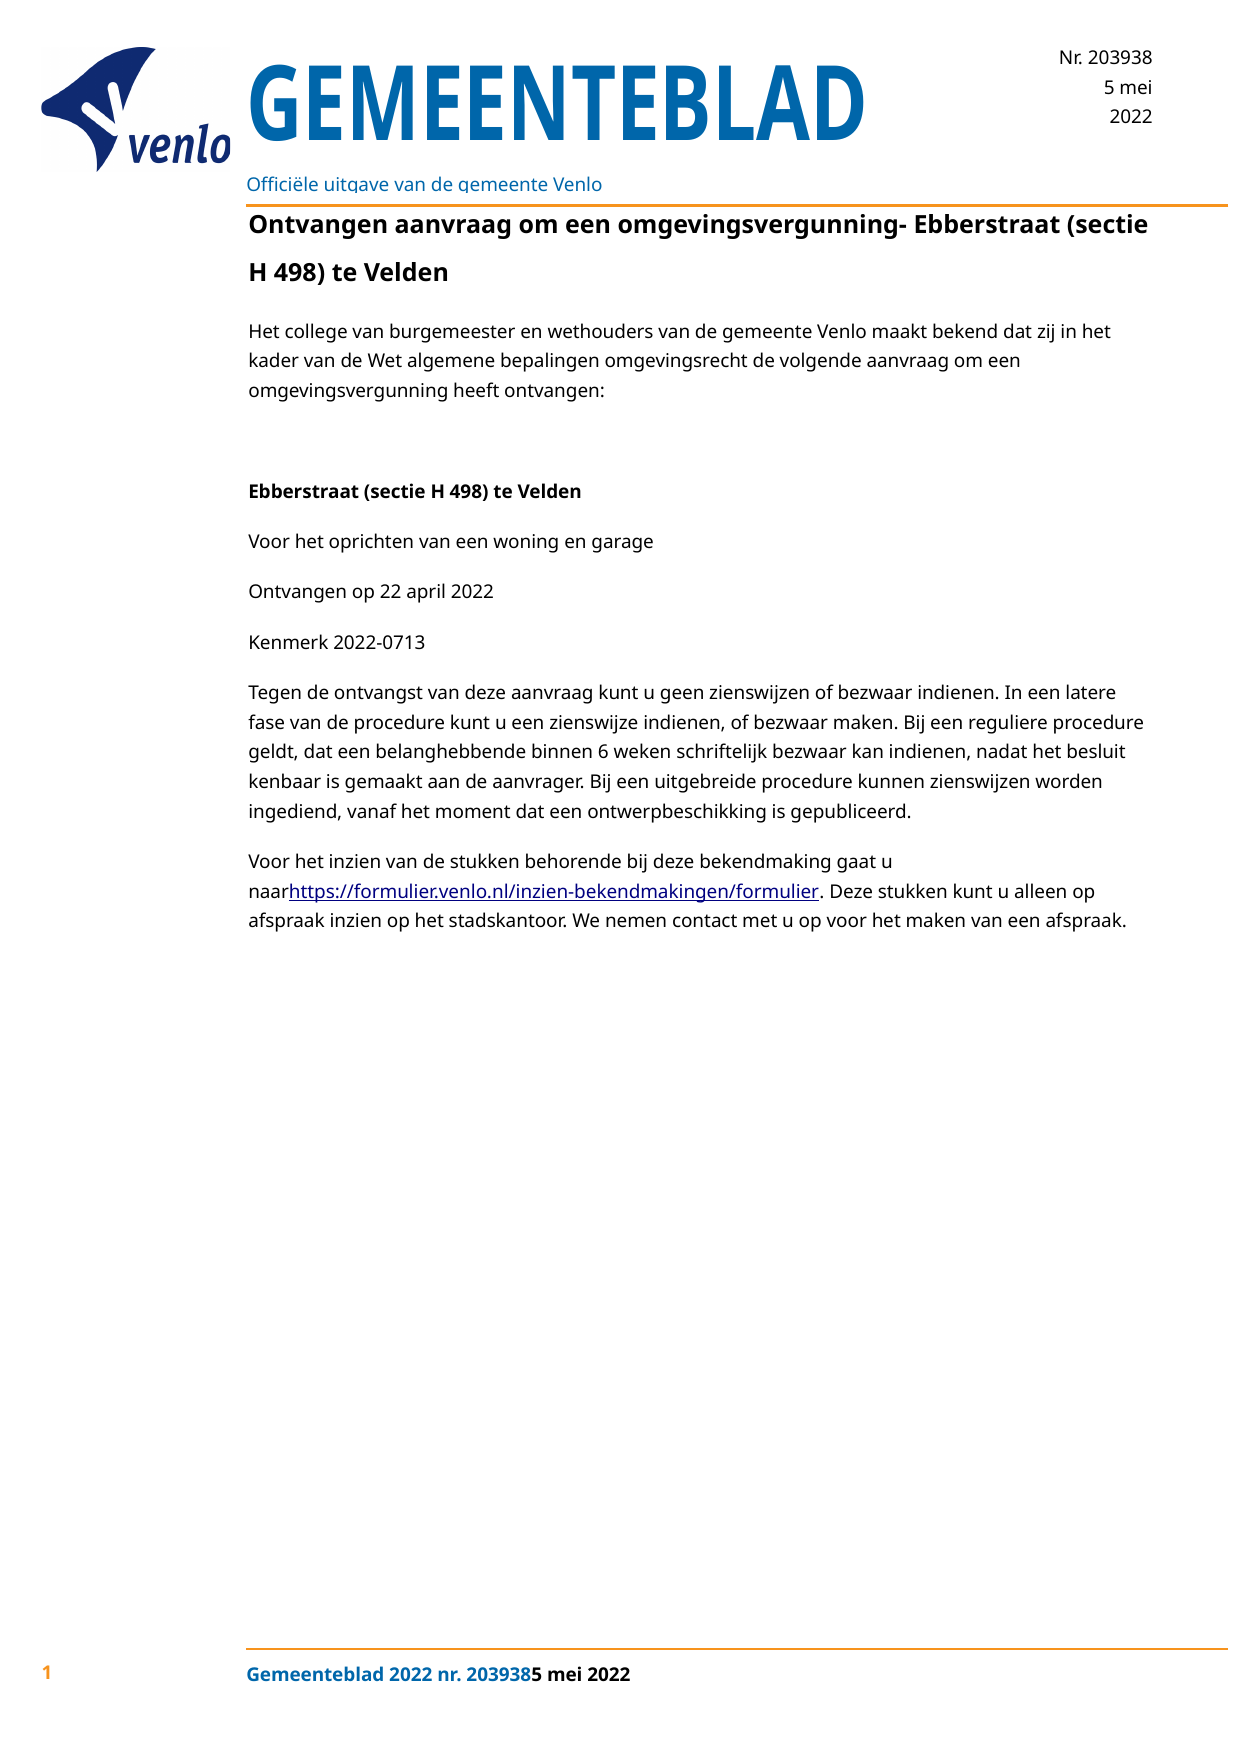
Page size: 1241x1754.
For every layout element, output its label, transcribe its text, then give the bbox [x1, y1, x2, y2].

picture [41, 47, 231, 172]
text Kenmerk 2022-0713 [248, 629, 1152, 655]
text Voor het oprichten van een woning en garage [248, 528, 1152, 554]
text Ontvangen op 22 april 2022 [248, 579, 1152, 604]
text Ontvangen aanvraag om een omgevingsvergunning- Ebberstraat (sectie H 498) te Velden [248, 207, 1152, 288]
text Voor het inzien van de stukken behorende bij deze bekendmaking gaat u naarhttps://formulier.venlo.nl/inzien-bekendmakingen/formulier. Deze stukken kunt u alleen op afspraak inzien op het stadskantoor. We nemen contact met u op voor het maken van een afspraak. [248, 848, 1152, 933]
text Tegen de ontvangst van deze aanvraag kunt u geen zienswijzen of bezwaar indienen. In een latere fase van de procedure kunt u een zienswijze indienen, of bezwaar maken. Bij een reguliere procedure geldt, dat een belanghebbende binnen 6 weken schriftelijk bezwaar kan indienen, nadat het besluit kenbaar is gemaakt aan de aanvrager. Bij een uitgebreide procedure kunnen zienswijzen worden ingediend, vanaf het moment dat een ontwerpbeschikking is gepubliceerd. [248, 679, 1152, 824]
text Ebberstraat (sectie H 498) te Velden [248, 478, 1152, 504]
text Het college van burgemeester en wethouders van de gemeente Venlo maakt bekend dat zij in het kader van de Wet algemene bepalingen omgevingsrecht de volgende aanvraag om een omgevingsvergunning heeft ontvangen: [248, 318, 1152, 403]
